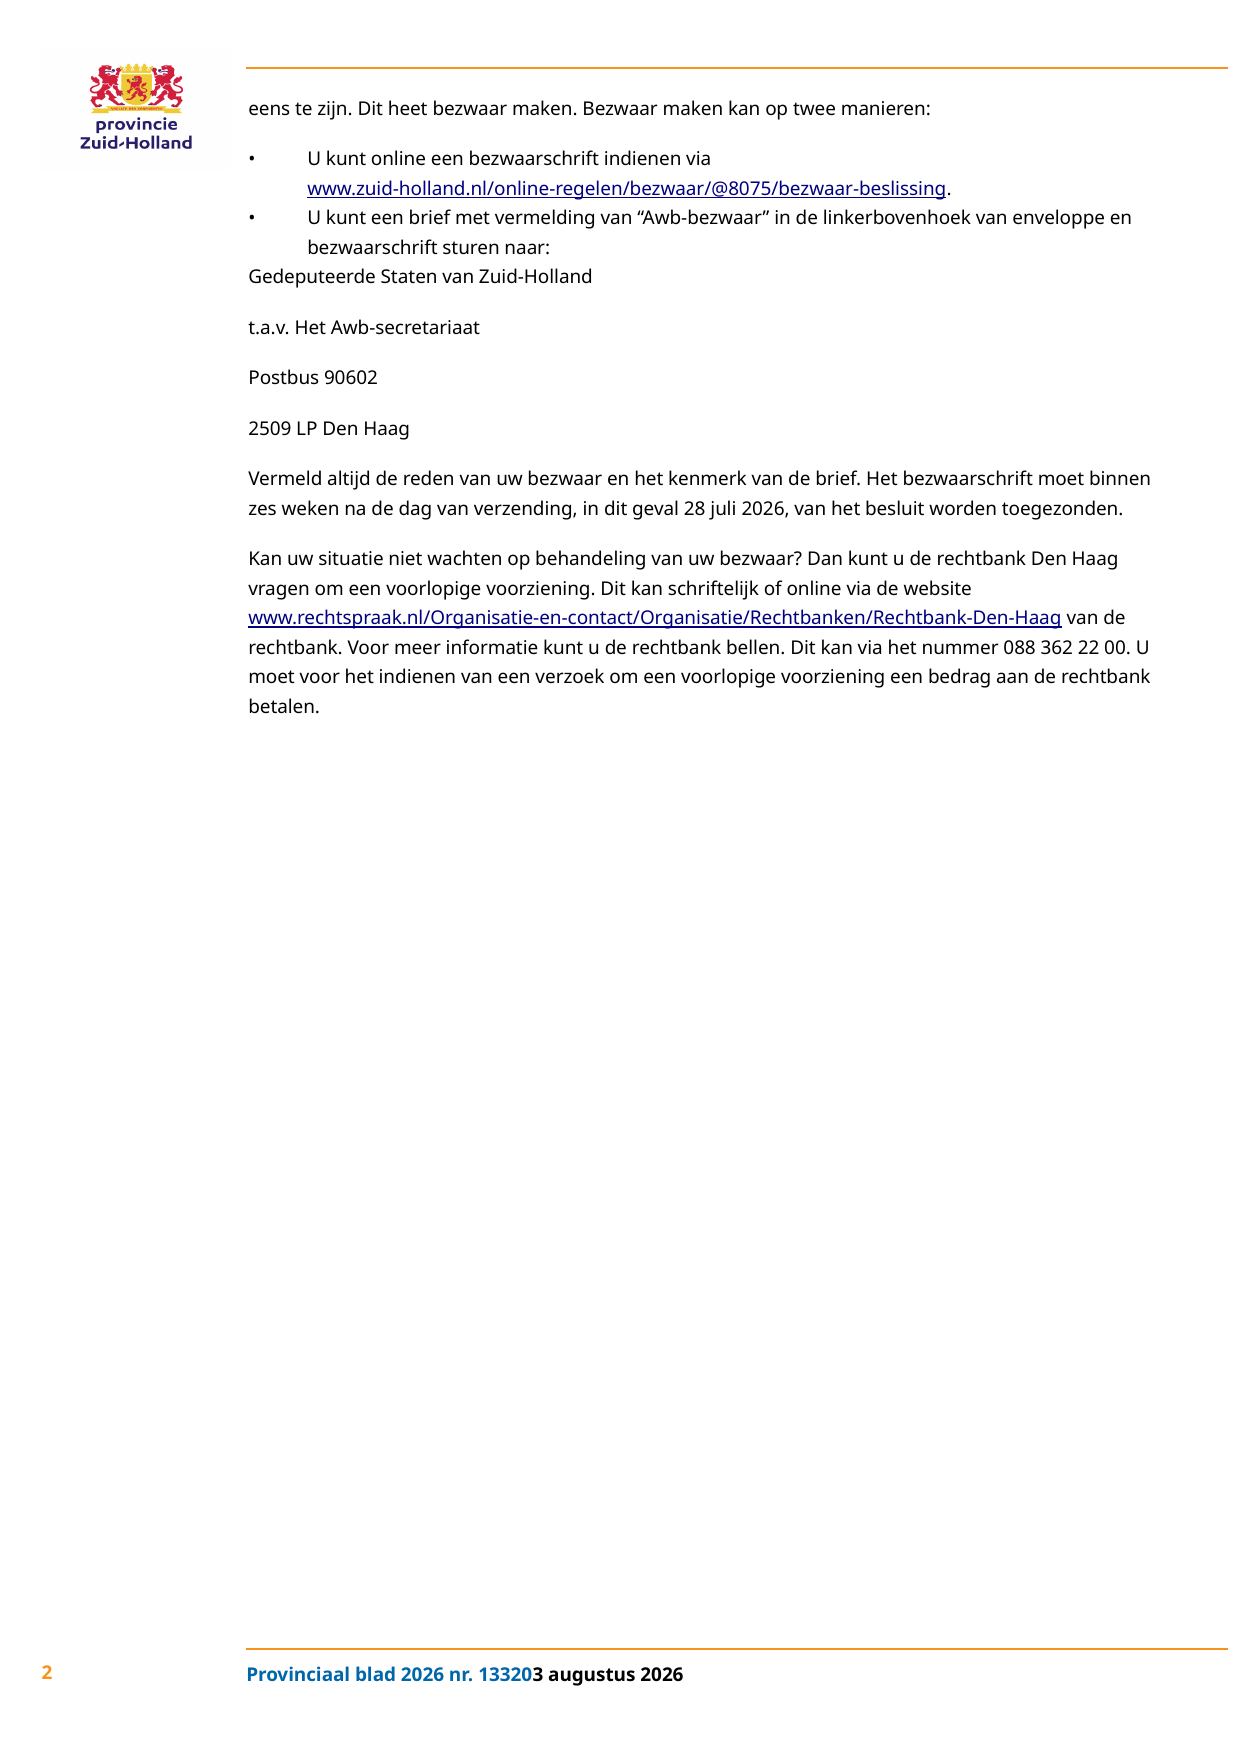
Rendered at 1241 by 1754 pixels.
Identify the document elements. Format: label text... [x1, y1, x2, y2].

text Vermeld altijd de reden van uw bezwaar en het kenmerk van de brief. Het bezwaarschrift moet binnen zes weken na de dag van verzending, in dit geval 28 juli 2026, van het besluit worden toegezonden. [248, 465, 1152, 521]
list U kunt een brief met vermelding van “Awb-bezwaar” in de linkerbovenhoek van enveloppe en bezwaarschrift sturen naar: [248, 204, 1152, 260]
text t.a.v. Het Awb-secretariaat [248, 314, 1152, 340]
text Gedeputeerde Staten van Zuid-Holland [248, 263, 1152, 289]
list U kunt online een bezwaarschrift indienen via www.zuid-holland.nl/online-regelen/bezwaar/@8075/bezwaar-beslissing. [248, 145, 1152, 201]
text 2509 LP Den Haag [248, 415, 1152, 441]
text eens te zijn. Dit heet bezwaar maken. Bezwaar maken kan op twee manieren: [248, 95, 1152, 121]
text Kan uw situatie niet wachten op behandeling van uw bezwaar? Dan kunt u de rechtbank Den Haag vragen om een voorlopige voorziening. Dit kan schriftelijk of online via de website www.rechtspraak.nl/Organisatie-en-contact/Organisatie/Rechtbanken/Rechtbank-Den-Haag van de rechtbank. Voor meer informatie kunt u de rechtbank bellen. Dit kan via het nummer 088 362 22 00. U moet voor het indienen van een verzoek om een voorlopige voorziening een bedrag aan de rechtbank betalen. [248, 545, 1152, 719]
text Postbus 90602 [248, 364, 1152, 390]
picture [41, 47, 231, 172]
